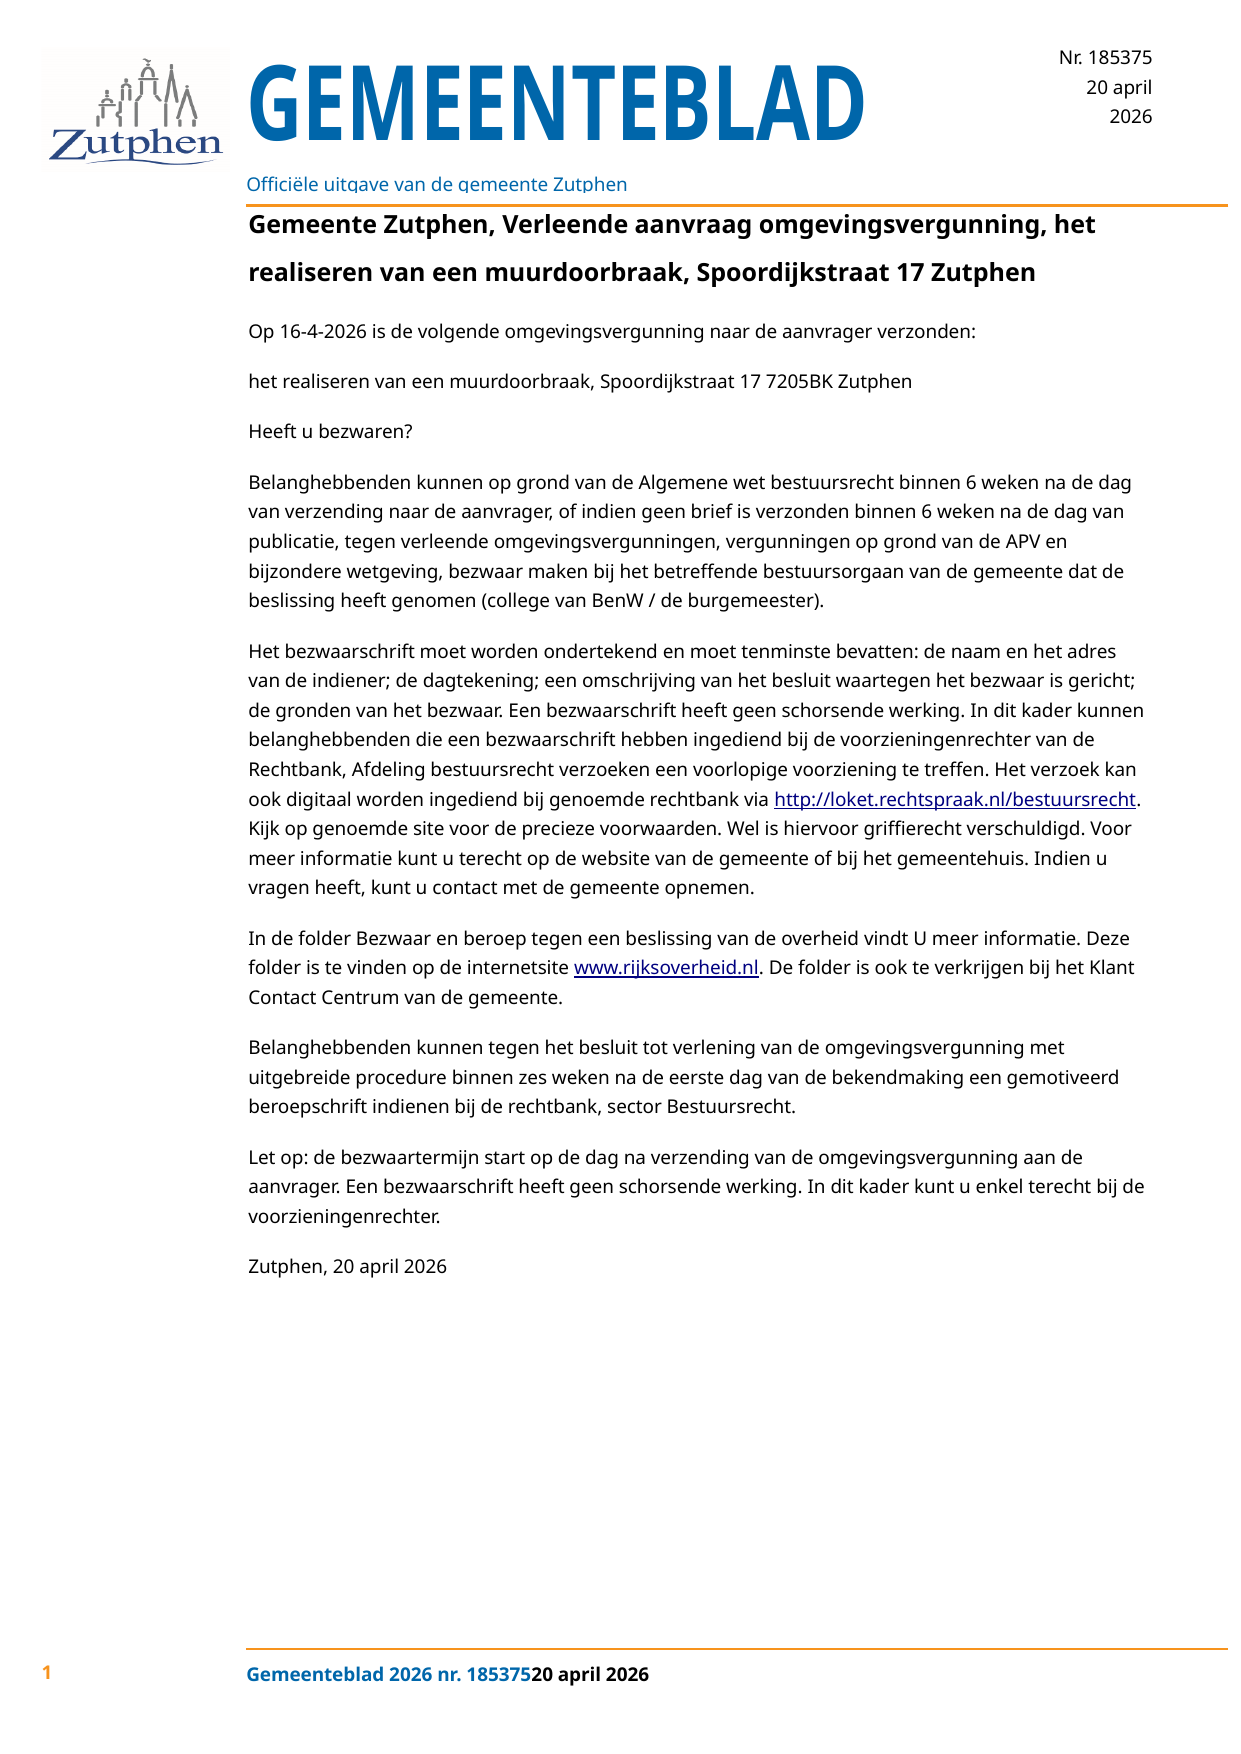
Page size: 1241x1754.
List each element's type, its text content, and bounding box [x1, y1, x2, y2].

picture [41, 47, 231, 172]
text Let op: de bezwaartermijn start op de dag na verzending van de omgevingsvergunning aan de aanvrager. Een bezwaarschrift heeft geen schorsende werking. In dit kader kunt u enkel terecht bij de voorzieningenrechter. [248, 1144, 1152, 1229]
text Gemeente Zutphen, Verleende aanvraag omgevingsvergunning, het realiseren van een muurdoorbraak, Spoordijkstraat 17 Zutphen [248, 207, 1152, 288]
text In de folder Bezwaar en beroep tegen een beslissing van de overheid vindt U meer informatie. Deze folder is te vinden op de internetsite www.rijksoverheid.nl. De folder is ook te verkrijgen bij het Klant Contact Centrum van de gemeente. [248, 925, 1152, 1010]
text het realiseren van een muurdoorbraak, Spoordijkstraat 17 7205BK Zutphen [248, 368, 1152, 394]
text Het bezwaarschrift moet worden ondertekend en moet tenminste bevatten: de naam en het adres van de indiener; de dagtekening; een omschrijving van het besluit waartegen het bezwaar is gericht; de gronden van het bezwaar. Een bezwaarschrift heeft geen schorsende werking. In dit kader kunnen belanghebbenden die een bezwaarschrift hebben ingediend bij de voorzieningenrechter van de Rechtbank, Afdeling bestuursrecht verzoeken een voorlopige voorziening te treffen. Het verzoek kan ook digitaal worden ingediend bij genoemde rechtbank via http://loket.rechtspraak.nl/bestuursrecht. Kijk op genoemde site voor de precieze voorwaarden. Wel is hiervoor griffierecht verschuldigd. Voor meer informatie kunt u terecht op de website van de gemeente of bij het gemeentehuis. Indien u vragen heeft, kunt u contact met de gemeente opnemen. [248, 638, 1152, 900]
text Zutphen, 20 april 2026 [248, 1254, 1152, 1279]
text Heeft u bezwaren? [248, 419, 1152, 444]
text Belanghebbenden kunnen tegen het besluit tot verlening van de omgevingsvergunning met uitgebreide procedure binnen zes weken na de eerste dag van de bekendmaking een gemotiveerd beroepschrift indienen bij de rechtbank, sector Bestuursrecht. [248, 1034, 1152, 1119]
text Op 16-4-2026 is de volgende omgevingsvergunning naar de aanvrager verzonden: [248, 318, 1152, 344]
text Belanghebbenden kunnen op grond van de Algemene wet bestuursrecht binnen 6 weken na de dag van verzending naar de aanvrager, of indien geen brief is verzonden binnen 6 weken na de dag van publicatie, tegen verleende omgevingsvergunningen, vergunningen op grond van de APV en bijzondere wetgeving, bezwaar maken bij het betreffende bestuursorgaan van de gemeente dat de beslissing heeft genomen (college van BenW / de burgemeester). [248, 469, 1152, 613]
